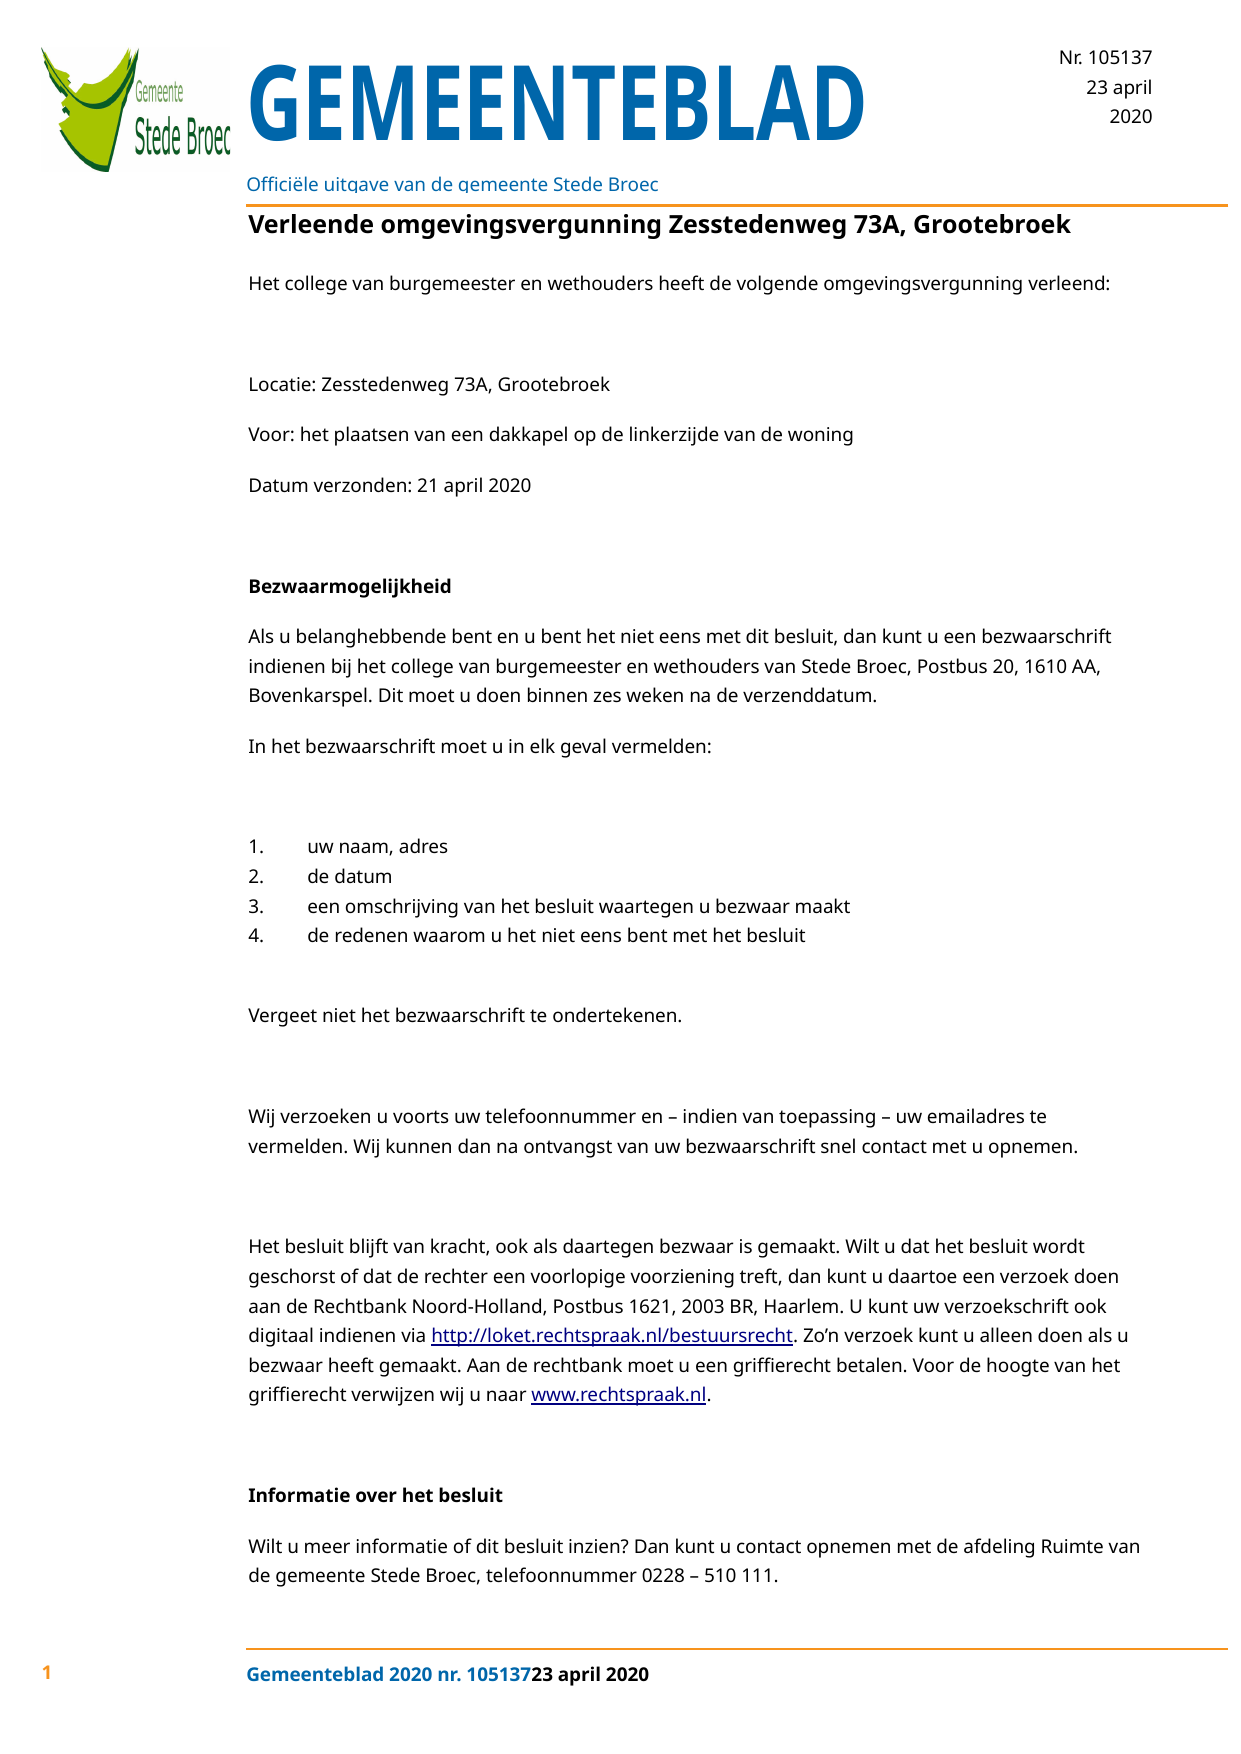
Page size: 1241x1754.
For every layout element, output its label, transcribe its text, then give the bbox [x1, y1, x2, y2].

text Voor: het plaatsen van een dakkapel op de linkerzijde van de woning [248, 422, 1152, 447]
text Als u belanghebbende bent en u bent het niet eens met dit besluit, dan kunt u een bezwaarschrift indienen bij het college van burgemeester en wethouders van Stede Broec, Postbus 20, 1610 AA, Bovenkarspel. Dit moet u doen binnen zes weken na de verzenddatum. [248, 623, 1152, 708]
list een omschrijving van het besluit waartegen u bezwaar maakt [248, 893, 1152, 918]
text Bezwaarmogelijkheid [248, 573, 1152, 598]
text Verleende omgevingsvergunning Zesstedenweg 73A, Grootebroek [248, 207, 1152, 241]
text Wij verzoeken u voorts uw telefoonnummer en – indien van toepassing – uw emailadres te vermelden. Wij kunnen dan na ontvangst van uw bezwaarschrift snel contact met u opnemen. [248, 1103, 1152, 1158]
picture [41, 47, 231, 172]
text Locatie: Zesstedenweg 73A, Grootebroek [248, 371, 1152, 397]
text Informatie over het besluit [248, 1482, 1152, 1508]
text Het besluit blijft van kracht, ook als daartegen bezwaar is gemaakt. Wilt u dat het besluit wordt geschorst of dat de rechter een voorlopige voorziening treft, dan kunt u daartoe een verzoek doen aan de Rechtbank Noord-Holland, Postbus 1621, 2003 BR, Haarlem. U kunt uw verzoekschrift ook digitaal indienen via http://loket.rechtspraak.nl/bestuursrecht. Zo’n verzoek kunt u alleen doen als u bezwaar heeft gemaakt. Aan de rechtbank moet u een griffierecht betalen. Voor de hoogte van het griffierecht verwijzen wij u naar www.rechtspraak.nl. [248, 1234, 1152, 1407]
list de datum [248, 863, 1152, 889]
text Wilt u meer informatie of dit besluit inzien? Dan kunt u contact opnemen met de afdeling Ruimte van de gemeente Stede Broec, telefoonnummer 0228 – 510 111. [248, 1533, 1152, 1588]
text Vergeet niet het bezwaarschrift te ondertekenen. [248, 1002, 1152, 1028]
text In het bezwaarschrift moet u in elk geval vermelden: [248, 733, 1152, 758]
text Het college van burgemeester en wethouders heeft de volgende omgevingsvergunning verleend: [248, 270, 1152, 296]
text Datum verzonden: 21 april 2020 [248, 472, 1152, 498]
list de redenen waarom u het niet eens bent met het besluit [248, 922, 1152, 948]
list uw naam, adres [248, 834, 1152, 859]
